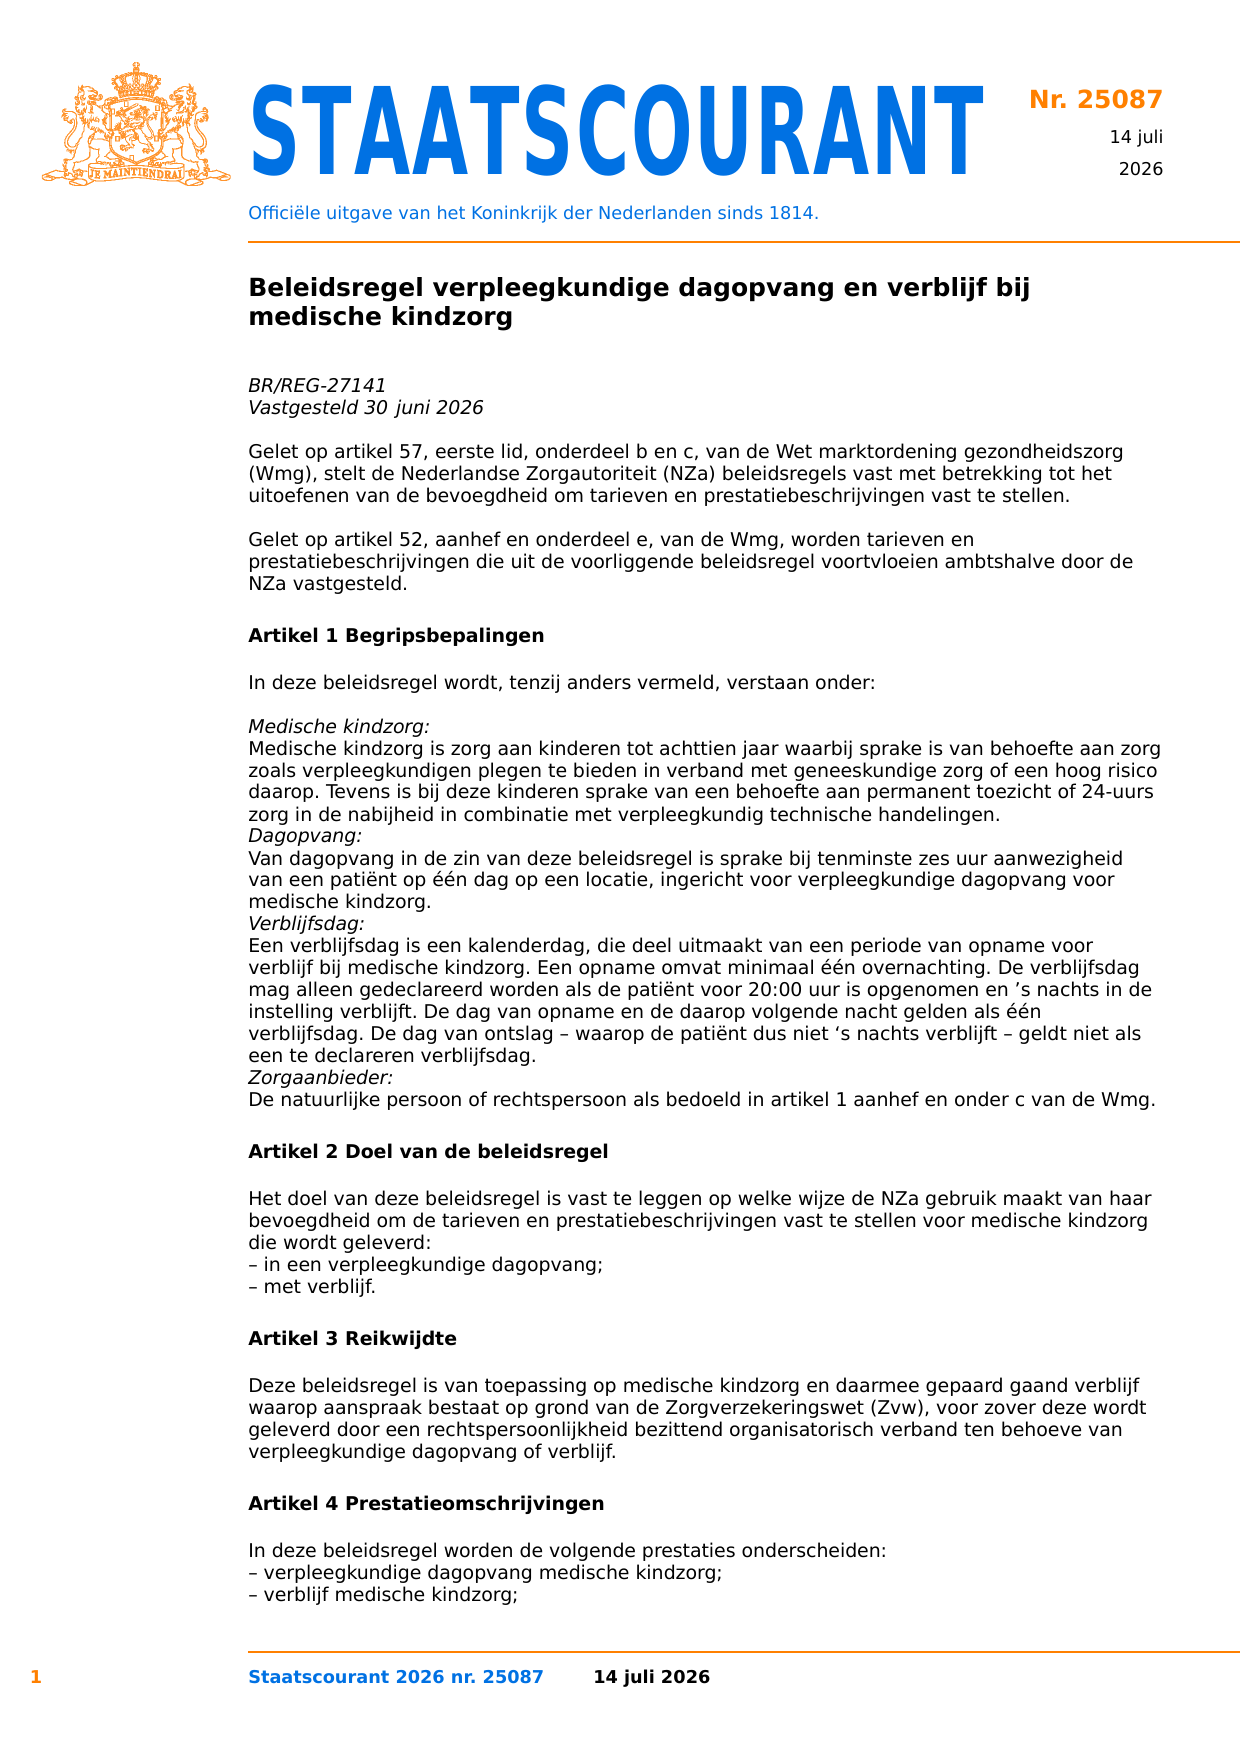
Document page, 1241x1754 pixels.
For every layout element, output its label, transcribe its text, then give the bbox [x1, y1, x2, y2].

table_cell 14 juli [998, 121, 1240, 153]
text Zorgaanbieder: [248, 1067, 1163, 1089]
text Medische kindzorg: [248, 716, 1163, 737]
text Van dagopvang in de zin van deze beleidsregel is sprake bij tenminste zes uur aanwezigheid van een patiënt op één dag op een locatie, ingericht voor verpleegkundige dagopvang voor medische kindzorg. [248, 847, 1163, 913]
text Gelet op artikel 57, eerste lid, onderdeel b en c, van de Wet marktordening gezondheidszorg (Wmg), stelt de Nederlandse Zorgautoriteit (NZa) beleidsregels vast met betrekking tot het uitoefenen van de bevoegdheid om tarieven en prestatiebeschrijvingen vast te stellen. [248, 441, 1163, 507]
text – verpleegkundige dagopvang medische kindzorg; [248, 1562, 1163, 1584]
text BR/REG-27141 [248, 375, 1163, 397]
subtitle Artikel 1 Begripsbepalingen [248, 625, 1163, 647]
table_header [25, 62, 248, 241]
subtitle Artikel 4 Prestatieomschrijvingen [248, 1493, 1163, 1515]
text Het doel van deze beleidsregel is vast te leggen op welke wijze de NZa gebruik maakt van haar bevoegdheid om de tarieven en prestatiebeschrijvingen vast te stellen voor medische kindzorg die wordt geleverd: [248, 1188, 1163, 1254]
text Dagopvang: [248, 825, 1163, 847]
text Deze beleidsregel is van toepassing op medische kindzorg en daarmee gepaard gaand verblijf waarop aanspraak bestaat op grond van de Zorgverzekeringswet (Zvw), voor zover deze wordt geleverd door een rechtspersoonlijkheid bezittend organisatorisch verband ten behoeve van verpleegkundige dagopvang of verblijf. [248, 1375, 1163, 1463]
table_header STAATSCOURANT [248, 62, 998, 203]
text De natuurlijke persoon of rechtspersoon als bedoeld in artikel 1 aanhef en onder c van de Wmg. [248, 1089, 1163, 1111]
text Gelet op artikel 52, aanhef en onderdeel e, van de Wmg, worden tarieven en prestatiebeschrijvingen die uit de voorliggende beleidsregel voortvloeien ambtshalve door de NZa vastgesteld. [248, 529, 1163, 595]
table_header Nr. 25087 [998, 62, 1240, 121]
subtitle Beleidsregel verpleegkundige dagopvang en verblijf bij medische kindzorg [248, 273, 1163, 331]
text – verblijf medische kindzorg; [248, 1584, 1163, 1606]
text Verblijfsdag: [248, 913, 1163, 935]
text – in een verpleegkundige dagopvang; [248, 1254, 1163, 1276]
subtitle Artikel 3 Reikwijdte [248, 1328, 1163, 1350]
table_cell Officiële uitgave van het Koninkrijk der Nederlanden sinds 1814. [248, 203, 1240, 241]
subtitle Artikel 2 Doel van de beleidsregel [248, 1141, 1163, 1163]
text – met verblijf. [248, 1276, 1163, 1298]
text In deze beleidsregel worden de volgende prestaties onderscheiden: [248, 1540, 1163, 1562]
text In deze beleidsregel wordt, tenzij anders vermeld, verstaan onder: [248, 672, 1163, 694]
text Een verblijfsdag is een kalenderdag, die deel uitmaakt van een periode van opname voor verblijf bij medische kindzorg. Een opname omvat minimaal één overnachting. De verblijfsdag mag alleen gedeclareerd worden als de patiënt voor 20:00 uur is opgenomen en ’s nachts in de instelling verblijft. De dag van opname en de daarop volgende nacht gelden als één verblijfsdag. De dag van ontslag – waarop de patiënt dus niet ‘s nachts verblijft – geldt niet als een te declareren verblijfsdag. [248, 935, 1163, 1067]
text Medische kindzorg is zorg aan kinderen tot achttien jaar waarbij sprake is van behoefte aan zorg zoals verpleegkundigen plegen te bieden in verband met geneeskundige zorg of een hoog risico daarop. Tevens is bij deze kinderen sprake van een behoefte aan permanent toezicht of 24-uurs zorg in de nabijheid in combinatie met verpleegkundig technische handelingen. [248, 737, 1163, 825]
text Vastgesteld 30 juni 2026 [248, 397, 1163, 419]
table_cell 2026 [998, 153, 1240, 203]
picture [41, 62, 231, 186]
